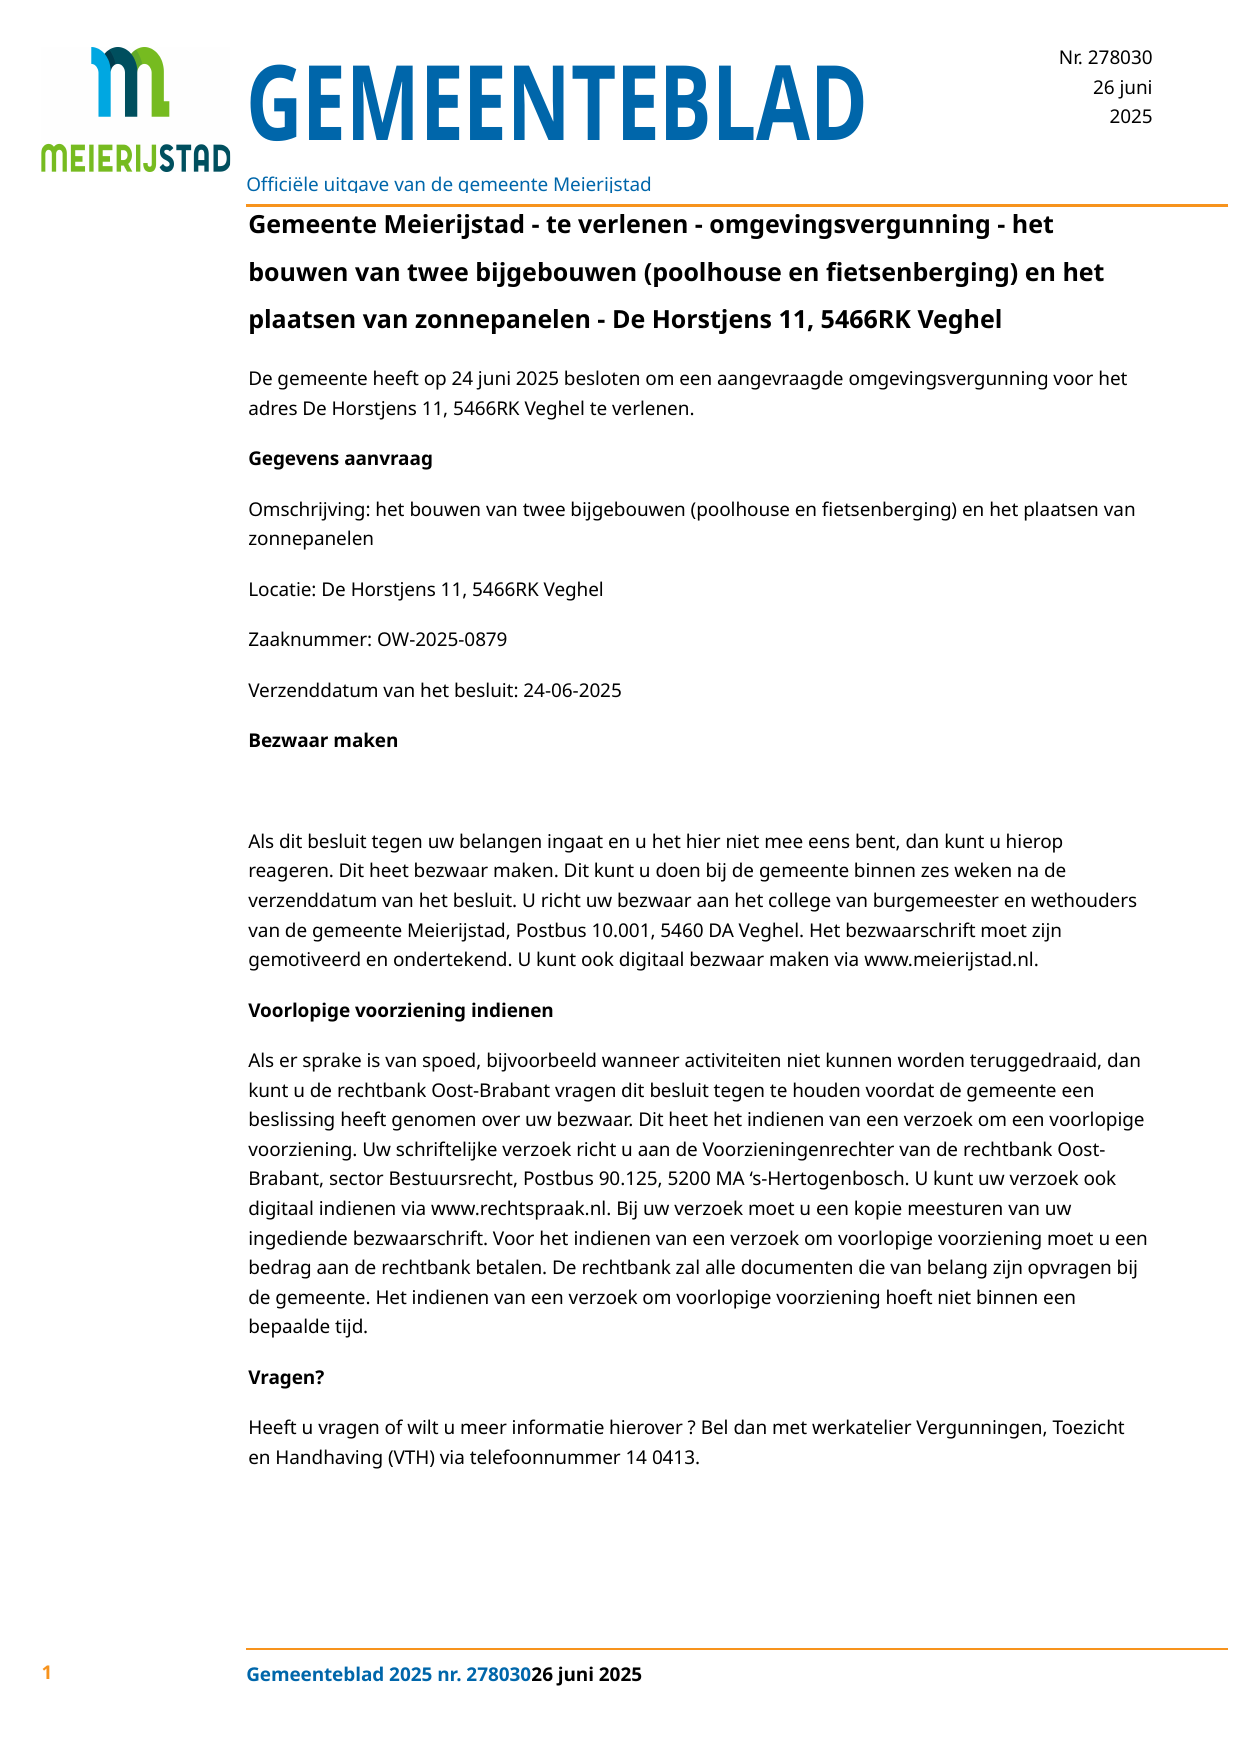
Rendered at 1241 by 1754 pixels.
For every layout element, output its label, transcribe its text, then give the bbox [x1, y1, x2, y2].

text Als dit besluit tegen uw belangen ingaat en u het hier niet mee eens bent, dan kunt u hierop reageren. Dit heet bezwaar maken. Dit kunt u doen bij de gemeente binnen zes weken na de verzenddatum van het besluit. U richt uw bezwaar aan het college van burgemeester en wethouders van de gemeente Meierijstad, Postbus 10.001, 5460 DA Veghel. Het bezwaarschrift moet zijn gemotiveerd en ondertekend. U kunt ook digitaal bezwaar maken via www.meierijstad.nl. [248, 828, 1152, 972]
text De gemeente heeft op 24 juni 2025 besloten om een aangevraagde omgevingsvergunning voor het adres De Horstjens 11, 5466RK Veghel te verlenen. [248, 366, 1152, 421]
text Verzenddatum van het besluit: 24-06-2025 [248, 677, 1152, 702]
text Als er sprake is van spoed, bijvoorbeeld wanneer activiteiten niet kunnen worden teruggedraaid, dan kunt u de rechtbank Oost-Brabant vragen dit besluit tegen te houden voordat de gemeente een beslissing heeft genomen over uw bezwaar. Dit heet het indienen van een verzoek om een voorlopige voorziening. Uw schriftelijke verzoek richt u aan de Voorzieningenrechter van de rechtbank Oost-Brabant, sector Bestuursrecht, Postbus 90.125, 5200 MA ‘s-Hertogenbosch. U kunt uw verzoek ook digitaal indienen via www.rechtspraak.nl. Bij uw verzoek moet u een kopie meesturen van uw ingediende bezwaarschrift. Voor het indienen van een verzoek om voorlopige voorziening moet u een bedrag aan de rechtbank betalen. De rechtbank zal alle documenten die van belang zijn opvragen bij de gemeente. Het indienen van een verzoek om voorlopige voorziening hoeft niet binnen een bepaalde tijd. [248, 1047, 1152, 1339]
text Vragen? [248, 1364, 1152, 1389]
text Bezwaar maken [248, 727, 1152, 753]
text Omschrijving: het bouwen van twee bijgebouwen (poolhouse en fietsenberging) en het plaatsen van zonnepanelen [248, 496, 1152, 551]
text Gemeente Meierijstad - te verlenen - omgevingsvergunning - het bouwen van twee bijgebouwen (poolhouse en fietsenberging) en het plaatsen van zonnepanelen - De Horstjens 11, 5466RK Veghel [248, 207, 1152, 336]
text Gegevens aanvraag [248, 446, 1152, 471]
text Heeft u vragen of wilt u meer informatie hierover ? Bel dan met werkatelier Vergunningen, Toezicht en Handhaving (VTH) via telefoonnummer 14 0413. [248, 1414, 1152, 1469]
text Locatie: De Horstjens 11, 5466RK Veghel [248, 576, 1152, 602]
picture [41, 47, 231, 172]
text Voorlopige voorziening indienen [248, 997, 1152, 1022]
text Zaaknummer: OW-2025-0879 [248, 626, 1152, 652]
